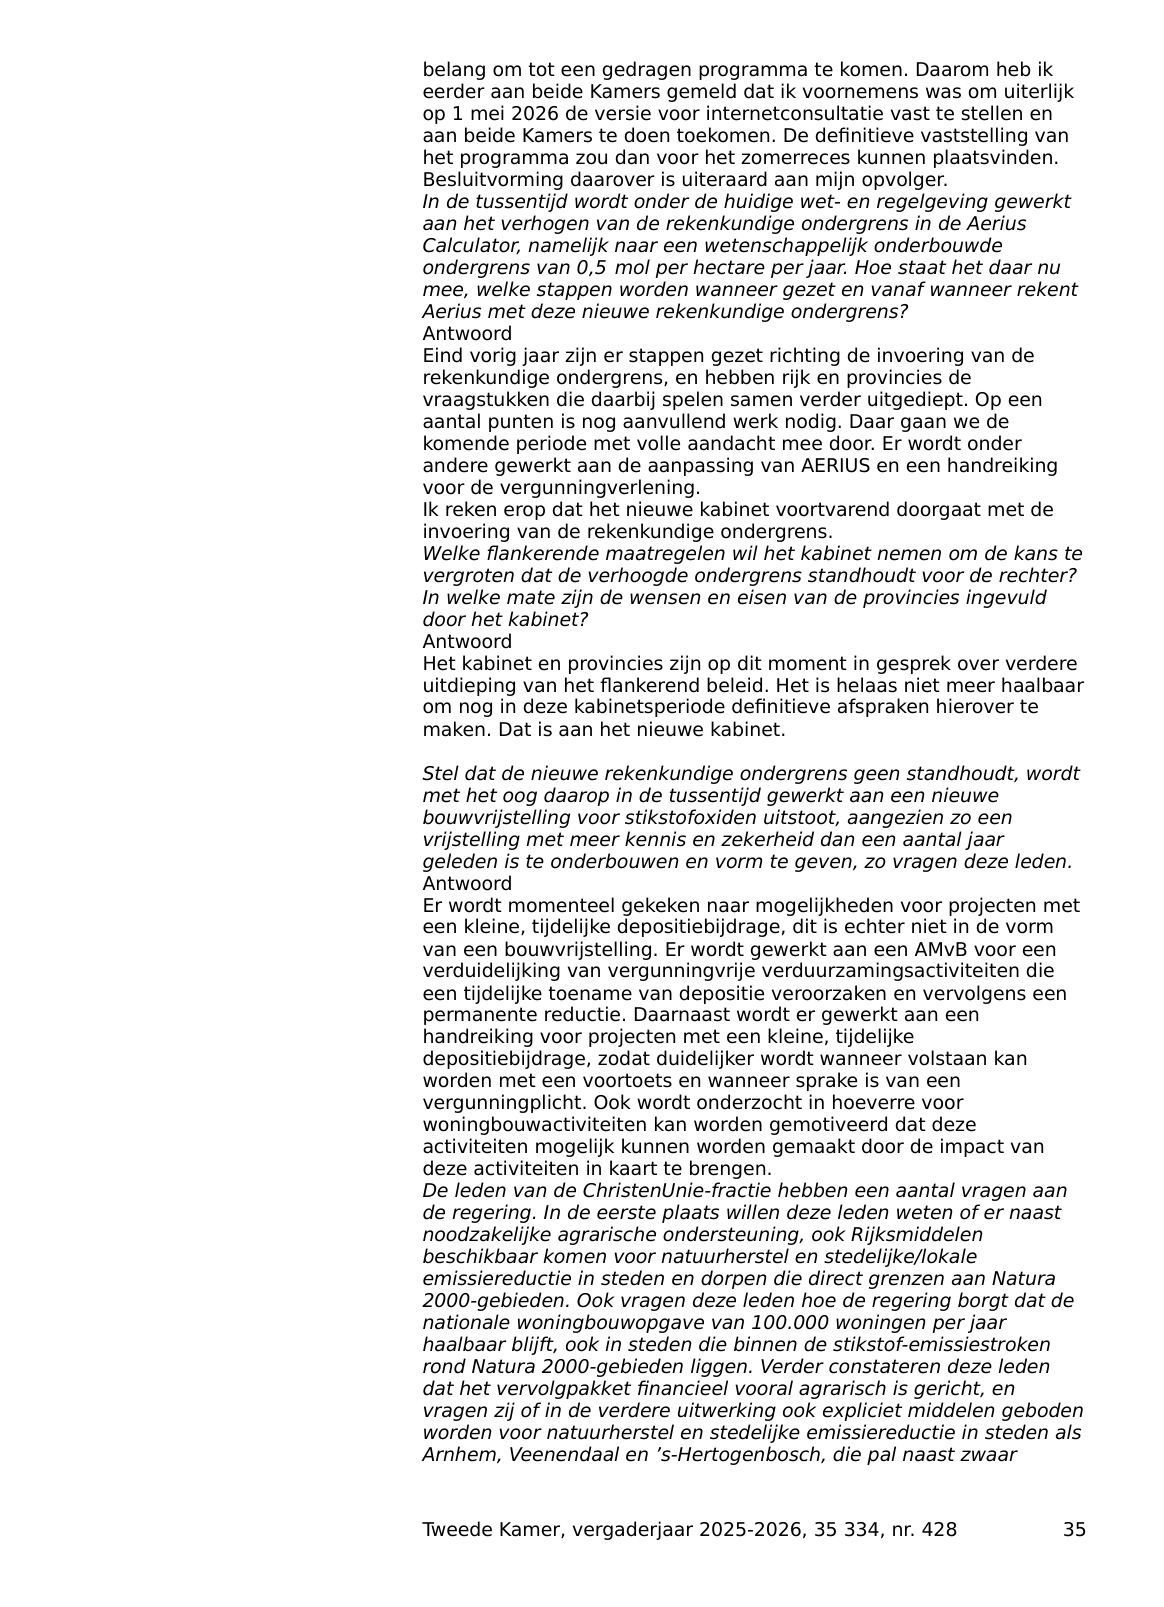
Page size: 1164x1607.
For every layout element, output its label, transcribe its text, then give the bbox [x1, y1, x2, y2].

text Stel dat de nieuwe rekenkundige ondergrens geen standhoudt, wordt met het oog daarop in de tussentijd gewerkt aan een nieuwe bouwvrijstelling voor stikstofoxiden uitstoot, aangezien zo een vrijstelling met meer kennis en zekerheid dan een aantal jaar geleden is te onderbouwen en vorm te geven, zo vragen deze leden. [422, 763, 1087, 872]
text Ik reken erop dat het nieuwe kabinet voortvarend doorgaat met de invoering van de rekenkundige ondergrens. [422, 499, 1087, 543]
text Het kabinet en provincies zijn op dit moment in gesprek over verdere uitdieping van het flankerend beleid. Het is helaas niet meer haalbaar om nog in deze kabinetsperiode definitieve afspraken hierover te maken. Dat is aan het nieuwe kabinet. [422, 652, 1087, 740]
text De leden van de ChristenUnie-fractie hebben een aantal vragen aan de regering. In de eerste plaats willen deze leden weten of er naast noodzakelijke agrarische ondersteuning, ook Rijksmiddelen beschikbaar komen voor natuurherstel en stedelijke/lokale emissiereductie in steden en dorpen die direct grenzen aan Natura 2000-gebieden. Ook vragen deze leden hoe de regering borgt dat de nationale woningbouwopgave van 100.000 woningen per jaar haalbaar blijft, ook in steden die binnen de stikstof-emissiestroken rond Natura 2000-gebieden liggen. Verder constateren deze leden dat het vervolgpakket financieel vooral agrarisch is gericht, en vragen zij of in de verdere uitwerking ook expliciet middelen geboden worden voor natuurherstel en stedelijke emissiereductie in steden als Arnhem, Veenendaal en ’s-Hertogenbosch, die pal naast zwaar [422, 1180, 1087, 1466]
text In de tussentijd wordt onder de huidige wet- en regelgeving gewerkt aan het verhogen van de rekenkundige ondergrens in de Aerius Calculator, namelijk naar een wetenschappelijk onderbouwde ondergrens van 0,5 mol per hectare per jaar. Hoe staat het daar nu mee, welke stappen worden wanneer gezet en vanaf wanneer rekent Aerius met deze nieuwe rekenkundige ondergrens? [422, 191, 1087, 323]
text Antwoord [422, 872, 1087, 894]
text Antwoord [422, 323, 1087, 345]
text Er wordt momenteel gekeken naar mogelijkheden voor projecten met een kleine, tijdelijke depositiebijdrage, dit is echter niet in de vorm van een bouwvrijstelling. Er wordt gewerkt aan een AMvB voor een verduidelijking van vergunningvrije verduurzamingsactiviteiten die een tijdelijke toename van depositie veroorzaken en vervolgens een permanente reductie. Daarnaast wordt er gewerkt aan een handreiking voor projecten met een kleine, tijdelijke depositiebijdrage, zodat duidelijker wordt wanneer volstaan kan worden met een voortoets en wanneer sprake is van een vergunningplicht. Ook wordt onderzocht in hoeverre voor woningbouwactiviteiten kan worden gemotiveerd dat deze activiteiten mogelijk kunnen worden gemaakt door de impact van deze activiteiten in kaart te brengen. [422, 894, 1087, 1180]
text belang om tot een gedragen programma te komen. Daarom heb ik eerder aan beide Kamers gemeld dat ik voornemens was om uiterlijk op 1 mei 2026 de versie voor internetconsultatie vast te stellen en aan beide Kamers te doen toekomen. De definitieve vaststelling van het programma zou dan voor het zomerreces kunnen plaatsvinden. Besluitvorming daarover is uiteraard aan mijn opvolger. [422, 59, 1087, 191]
text Antwoord [422, 631, 1087, 652]
text Eind vorig jaar zijn er stappen gezet richting de invoering van de rekenkundige ondergrens, en hebben rijk en provincies de vraagstukken die daarbij spelen samen verder uitgediept. Op een aantal punten is nog aanvullend werk nodig. Daar gaan we de komende periode met volle aandacht mee door. Er wordt onder andere gewerkt aan de aanpassing van AERIUS en een handreiking voor de vergunningverlening. [422, 345, 1087, 499]
text Welke flankerende maatregelen wil het kabinet nemen om de kans te vergroten dat de verhoogde ondergrens standhoudt voor de rechter? In welke mate zijn de wensen en eisen van de provincies ingevuld door het kabinet? [422, 543, 1087, 631]
